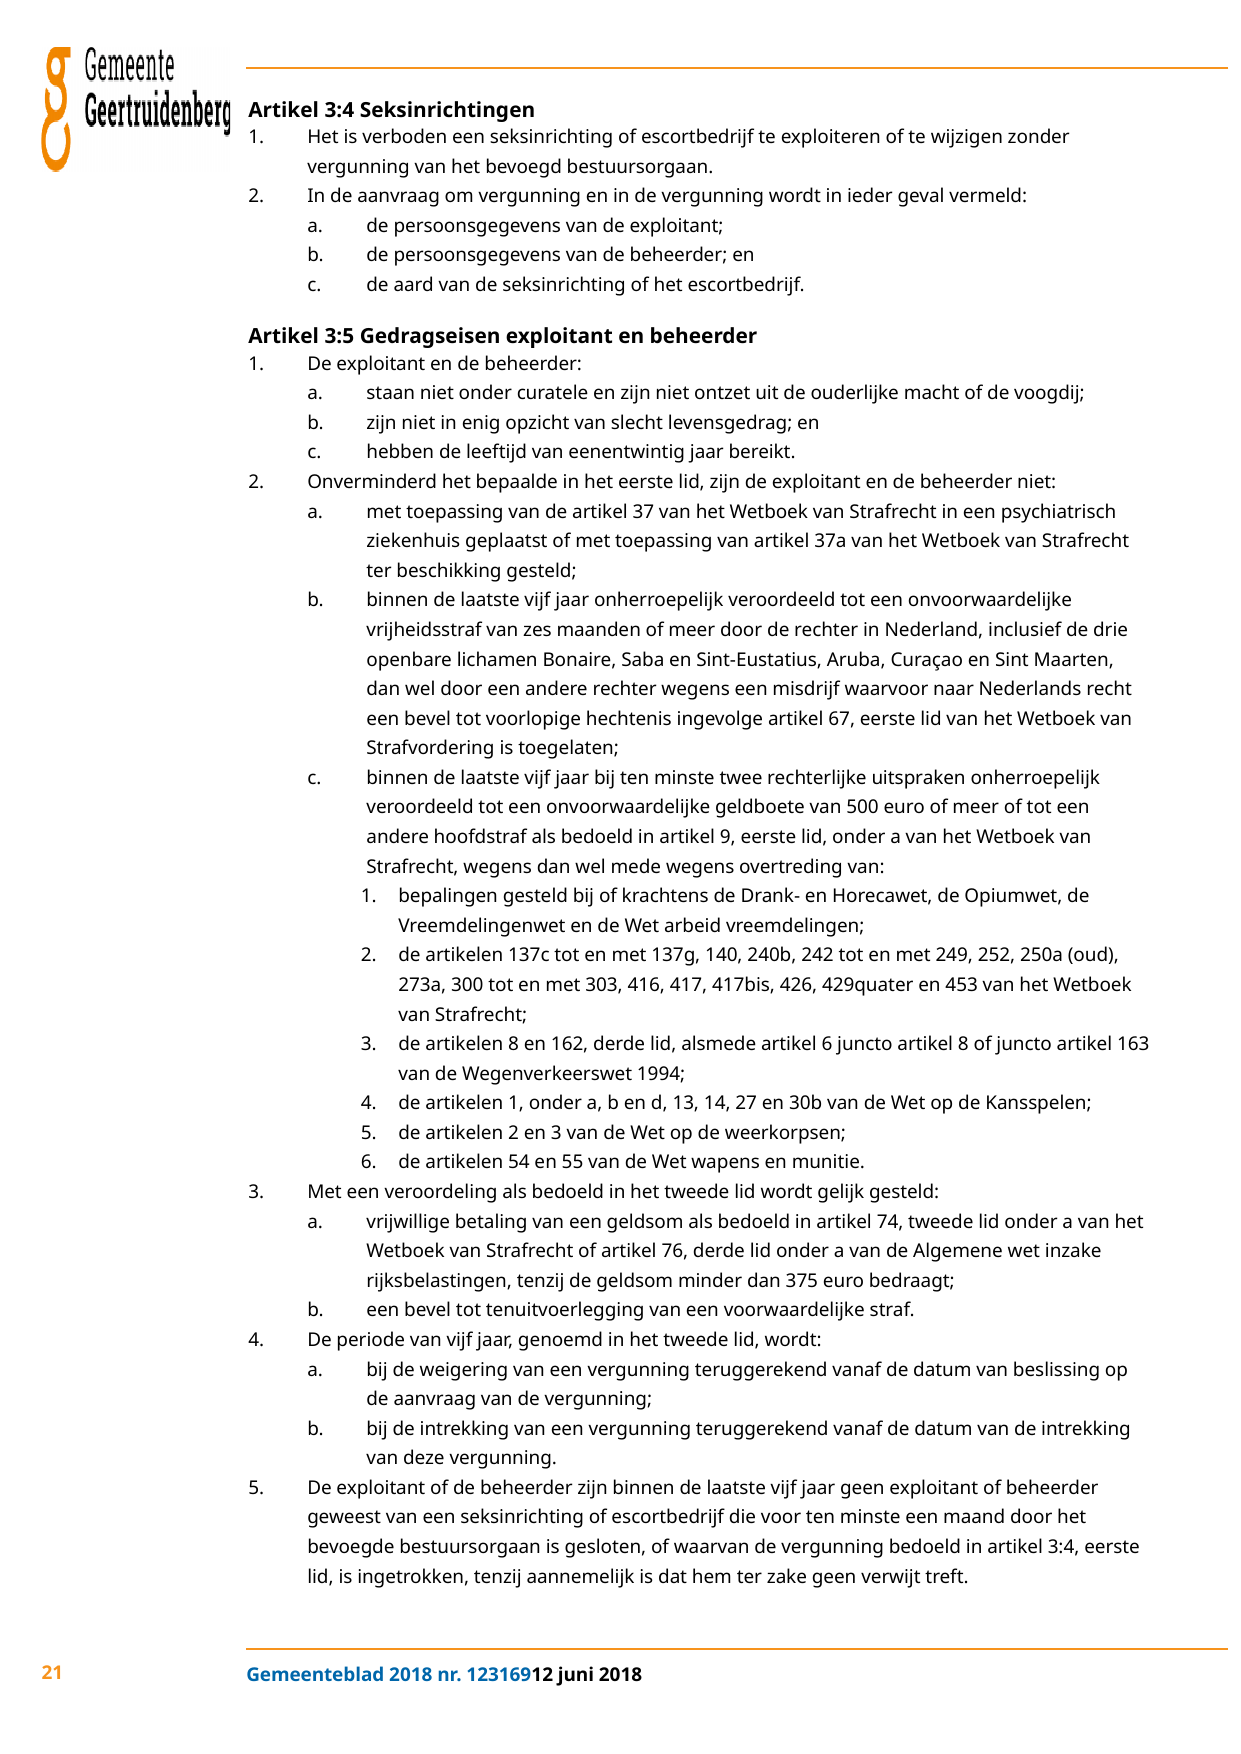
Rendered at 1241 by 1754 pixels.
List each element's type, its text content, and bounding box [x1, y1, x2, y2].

list met toepassing van de artikel 37 van het Wetboek van Strafrecht in een psychiatrisch ziekenhuis geplaatst of met toepassing van artikel 37a van het Wetboek van Strafrecht ter beschikking gesteld; [307, 498, 1152, 583]
picture [41, 47, 231, 172]
list de persoonsgegevens van de beheerder; en [307, 242, 1152, 267]
list bij de intrekking van een vergunning teruggerekend vanaf de datum van de intrekking van deze vergunning. [307, 1415, 1152, 1470]
list Het is verboden een seksinrichting of escortbedrijf te exploiteren of te wijzigen zonder vergunning van het bevoegd bestuursorgaan. [248, 123, 1152, 178]
list binnen de laatste vijf jaar bij ten minste twee rechterlijke uitspraken onherroepelijk veroordeeld tot een onvoorwaardelijke geldboete van 500 euro of meer of tot een andere hoofdstraf als bedoeld in artikel 9, eerste lid, onder a van het Wetboek van Strafrecht, wegens dan wel mede wegens overtreding van: [307, 764, 1152, 879]
list de artikelen 2 en 3 van de Wet op de weerkorpsen; [361, 1119, 1152, 1145]
text Artikel 3:5 Gedragseisen exploitant en beheerder [248, 322, 1152, 350]
list de persoonsgegevens van de exploitant; [307, 212, 1152, 238]
list de artikelen 1, onder a, b en d, 13, 14, 27 en 30b van de Wet op de Kansspelen; [361, 1089, 1152, 1115]
list bij de weigering van een vergunning teruggerekend vanaf de datum van beslissing op de aanvraag van de vergunning; [307, 1356, 1152, 1411]
list binnen de laatste vijf jaar onherroepelijk veroordeeld tot een onvoorwaardelijke vrijheidsstraf van zes maanden of meer door de rechter in Nederland, inclusief de drie openbare lichamen Bonaire, Saba en Sint-Eustatius, Aruba, Curaçao en Sint Maarten, dan wel door een andere rechter wegens een misdrijf waarvoor naar Nederlands recht een bevel tot voorlopige hechtenis ingevolge artikel 67, eerste lid van het Wetboek van Strafvordering is toegelaten; [307, 587, 1152, 760]
list de aard van de seksinrichting of het escortbedrijf. [307, 271, 1152, 297]
list staan niet onder curatele en zijn niet ontzet uit de ouderlijke macht of de voogdij; [307, 379, 1152, 405]
list Met een veroordeling als bedoeld in het tweede lid wordt gelijk gesteld: [248, 1178, 1152, 1204]
list de artikelen 54 en 55 van de Wet wapens en munitie. [361, 1149, 1152, 1174]
list een bevel tot tenuitvoerlegging van een voorwaardelijke straf. [307, 1297, 1152, 1322]
list Onverminderd het bepaalde in het eerste lid, zijn de exploitant en de beheerder niet: [248, 468, 1152, 494]
list zijn niet in enig opzicht van slecht levensgedrag; en [307, 409, 1152, 435]
list vrijwillige betaling van een geldsom als bedoeld in artikel 74, tweede lid onder a van het Wetboek van Strafrecht of artikel 76, derde lid onder a van de Algemene wet inzake rijksbelastingen, tenzij de geldsom minder dan 375 euro bedraagt; [307, 1208, 1152, 1293]
list bepalingen gesteld bij of krachtens de Drank- en Horecawet, de Opiumwet, de Vreemdelingenwet en de Wet arbeid vreemdelingen; [361, 882, 1152, 938]
text Artikel 3:4 Seksinrichtingen [248, 95, 1152, 123]
list De exploitant of de beheerder zijn binnen de laatste vijf jaar geen exploitant of beheerder geweest van een seksinrichting of escortbedrijf die voor ten minste een maand door het bevoegde bestuursorgaan is gesloten, of waarvan de vergunning bedoeld in artikel 3:4, eerste lid, is ingetrokken, tenzij aannemelijk is dat hem ter zake geen verwijt treft. [248, 1474, 1152, 1589]
list hebben de leeftijd van eenentwintig jaar bereikt. [307, 439, 1152, 464]
list In de aanvraag om vergunning en in de vergunning wordt in ieder geval vermeld: [248, 182, 1152, 208]
list De exploitant en de beheerder: [248, 350, 1152, 376]
list de artikelen 8 en 162, derde lid, alsmede artikel 6 juncto artikel 8 of juncto artikel 163 van de Wegenverkeerswet 1994; [361, 1030, 1152, 1086]
list De periode van vijf jaar, genoemd in het tweede lid, wordt: [248, 1326, 1152, 1352]
list de artikelen 137c tot en met 137g, 140, 240b, 242 tot en met 249, 252, 250a (oud), 273a, 300 tot en met 303, 416, 417, 417bis, 426, 429quater en 453 van het Wetboek van Strafrecht; [361, 942, 1152, 1027]
